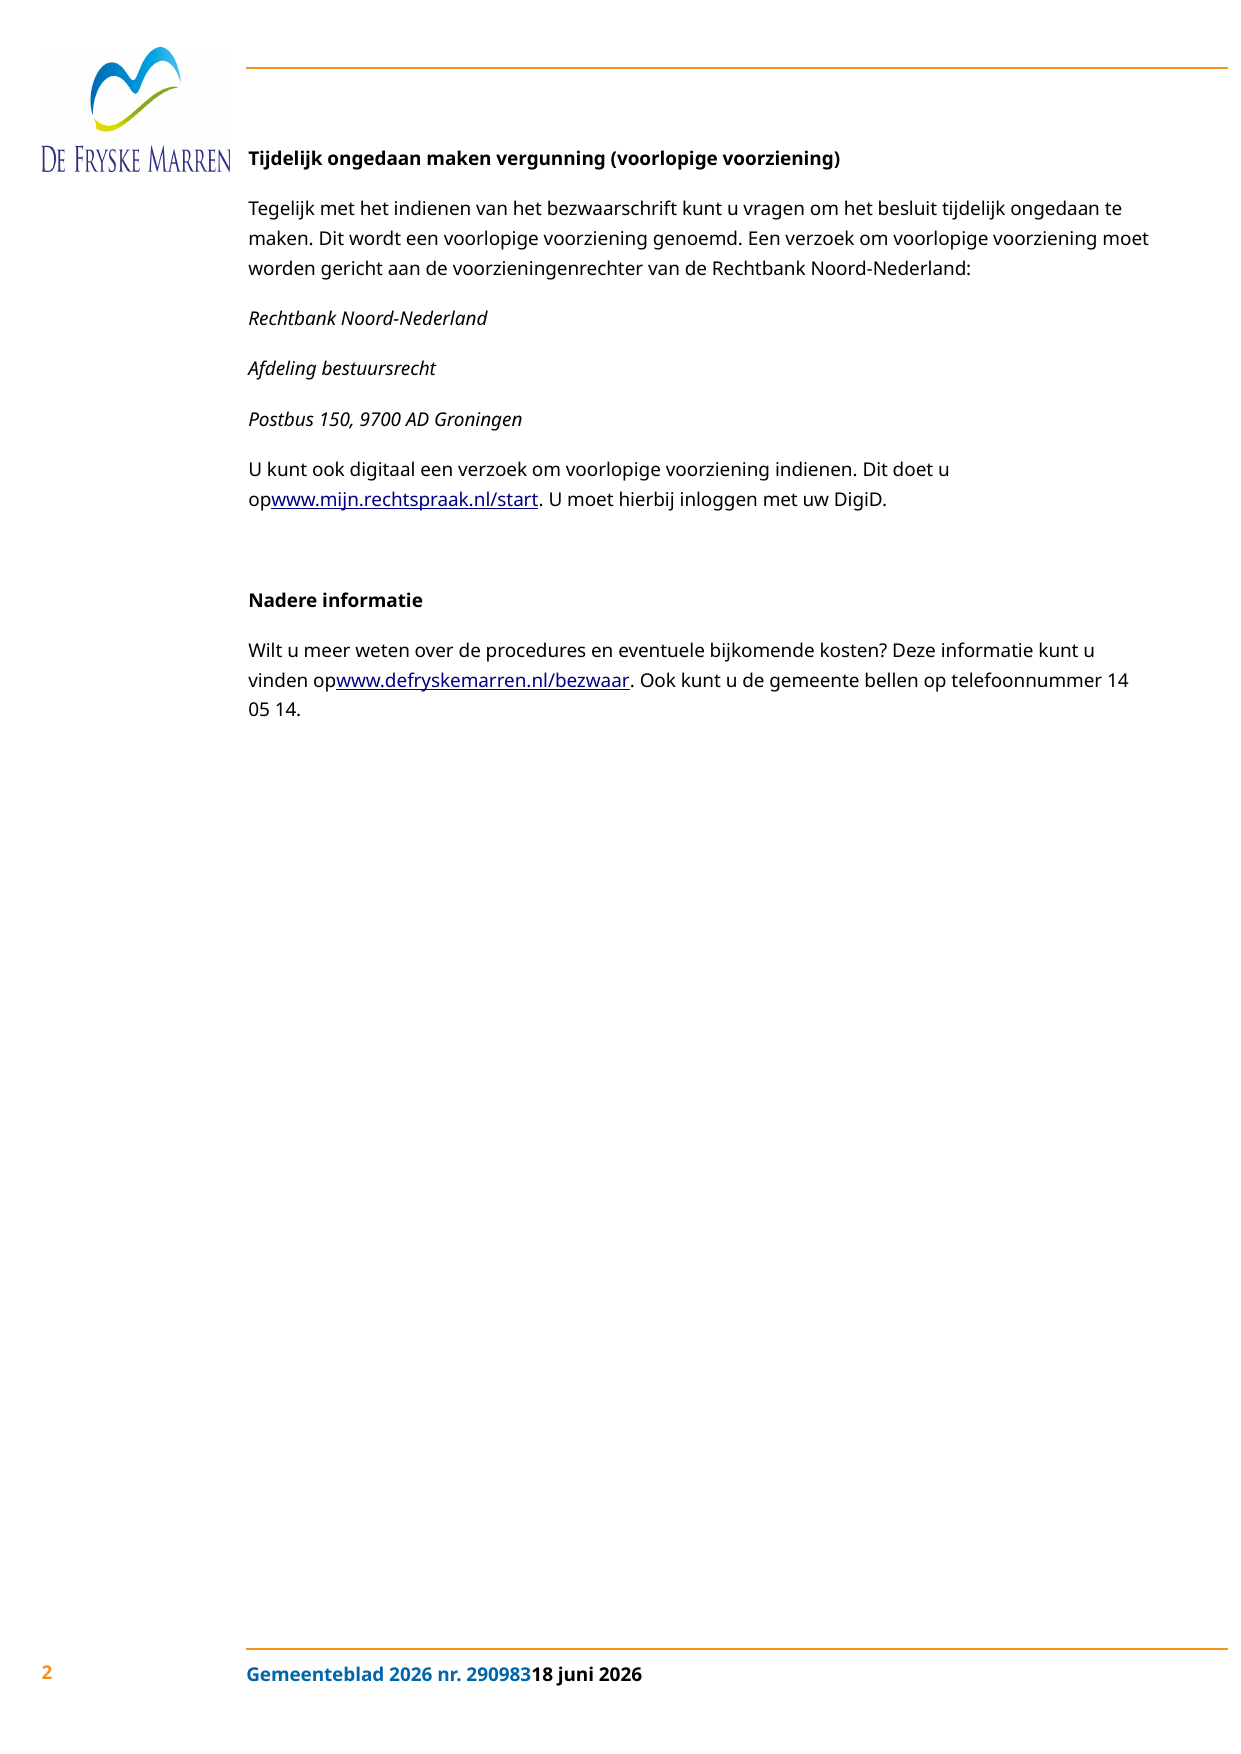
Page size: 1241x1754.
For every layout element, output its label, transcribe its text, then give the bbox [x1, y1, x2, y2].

text Rechtbank Noord-Nederland [248, 305, 1152, 331]
text Afdeling bestuursrecht [248, 356, 1152, 381]
picture [41, 47, 231, 172]
text U kunt ook digitaal een verzoek om voorlopige voorziening indienen. Dit doet u opwww.mijn.rechtspraak.nl/start. U moet hierbij inloggen met uw DigiD. [248, 456, 1152, 512]
text Postbus 150, 9700 AD Groningen [248, 406, 1152, 432]
text Nadere informatie [248, 587, 1152, 613]
text Wilt u meer weten over de procedures en eventuele bijkomende kosten? Deze informatie kunt u vinden opwww.defryskemarren.nl/bezwaar. Ook kunt u de gemeente bellen op telefoonnummer 14 05 14. [248, 637, 1152, 722]
text Tegelijk met het indienen van het bezwaarschrift kunt u vragen om het besluit tijdelijk ongedaan te maken. Dit wordt een voorlopige voorziening genoemd. Een verzoek om voorlopige voorziening moet worden gericht aan de voorzieningenrechter van de Rechtbank Noord-Nederland: [248, 196, 1152, 281]
text Tijdelijk ongedaan maken vergunning (voorlopige voorziening) [248, 145, 1152, 171]
